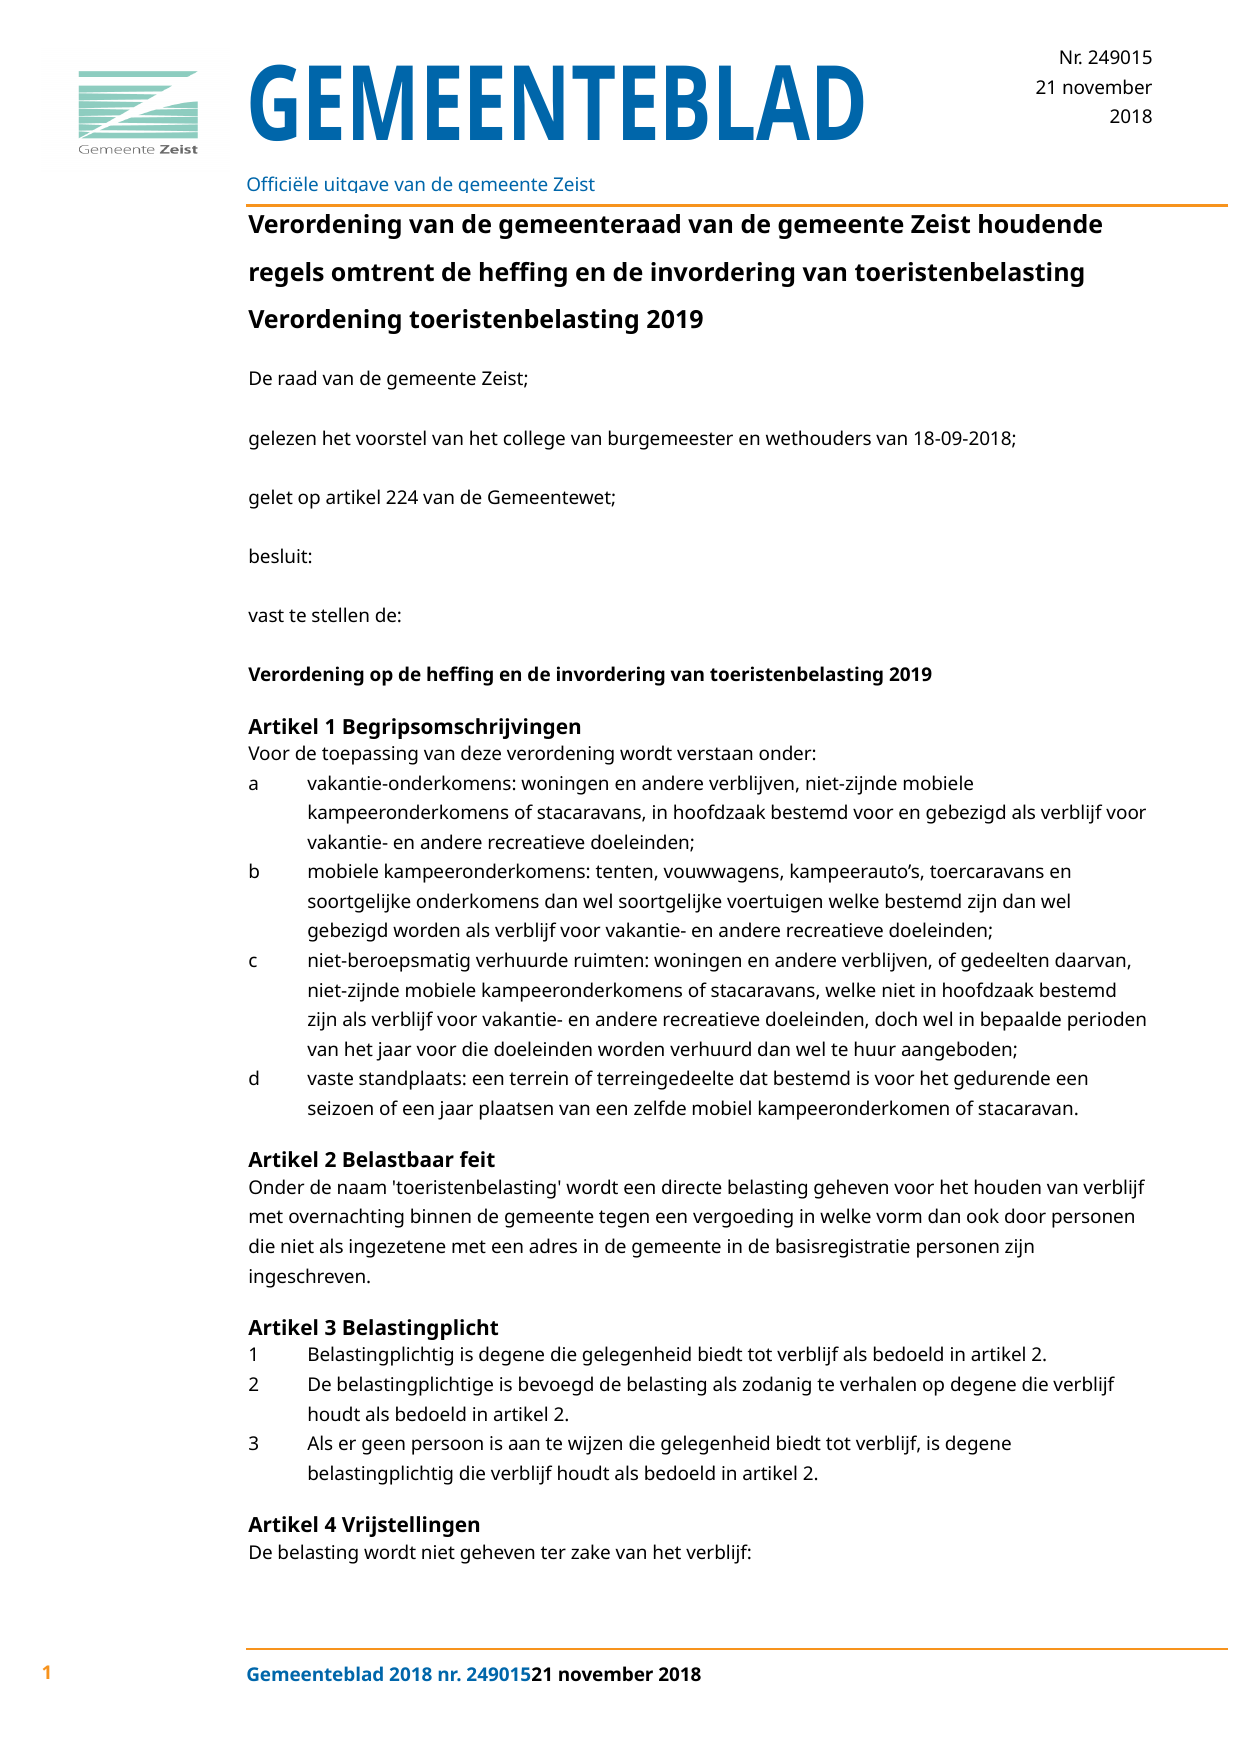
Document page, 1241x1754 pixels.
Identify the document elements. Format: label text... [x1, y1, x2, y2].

text vast te stellen de: [248, 602, 1152, 628]
text gelet op artikel 224 van de Gemeentewet; [248, 484, 1152, 509]
text De raad van de gemeente Zeist; [248, 366, 1152, 391]
text Onder de naam 'toeristenbelasting' wordt een directe belasting geheven voor het houden van verblijf met overnachting binnen de gemeente tegen een vergoeding in welke vorm dan ook door personen die niet als ingezetene met een adres in de gemeente in de basisregistratie personen zijn ingeschreven. [248, 1174, 1152, 1288]
text Verordening op de heffing en de invordering van toeristenbelasting 2019 [248, 661, 1152, 687]
text gelezen het voorstel van het college van burgemeester en wethouders van 18-09-2018; [248, 425, 1152, 450]
list Als er geen persoon is aan te wijzen die gelegenheid biedt tot verblijf, is degene belastingplichtig die verblijf houdt als bedoeld in artikel 2. [248, 1430, 1152, 1486]
list vakantie-onderkomens: woningen en andere verblijven, niet-zijnde mobiele kampeeronderkomens of stacaravans, in hoofdzaak bestemd voor en gebezigd als verblijf voor vakantie- en andere recreatieve doeleinden; [248, 770, 1152, 855]
list mobiele kampeeronderkomens: tenten, vouwwagens, kampeerauto’s, toercaravans en soortgelijke onderkomens dan wel soortgelijke voertuigen welke bestemd zijn dan wel gebezigd worden als verblijf voor vakantie- en andere recreatieve doeleinden; [248, 858, 1152, 943]
text De belasting wordt niet geheven ter zake van het verblijf: [248, 1539, 1152, 1564]
text Artikel 2 Belastbaar feit [248, 1146, 1152, 1174]
text besluit: [248, 543, 1152, 569]
text Artikel 3 Belastingplicht [248, 1313, 1152, 1342]
list vaste standplaats: een terrein of terreingedeelte dat bestemd is voor het gedurende een seizoen of een jaar plaatsen van een zelfde mobiel kampeeronderkomen of stacaravan. [248, 1066, 1152, 1121]
list niet-beroepsmatig verhuurde ruimten: woningen en andere verblijven, of gedeelten daarvan, niet-zijnde mobiele kampeeronderkomens of stacaravans, welke niet in hoofdzaak bestemd zijn als verblijf voor vakantie- en andere recreatieve doeleinden, doch wel in bepaalde perioden van het jaar voor die doeleinden worden verhuurd dan wel te huur aangeboden; [248, 947, 1152, 1062]
text Artikel 4 Vrijstellingen [248, 1510, 1152, 1539]
list De belastingplichtige is bevoegd de belasting als zodanig te verhalen op degene die verblijf houdt als bedoeld in artikel 2. [248, 1371, 1152, 1427]
text Verordening van de gemeenteraad van de gemeente Zeist houdende regels omtrent de heffing en de invordering van toeristenbelasting Verordening toeristenbelasting 2019 [248, 207, 1152, 336]
picture [41, 47, 231, 172]
list Belastingplichtig is degene die gelegenheid biedt tot verblijf als bedoeld in artikel 2. [248, 1342, 1152, 1367]
text Voor de toepassing van deze verordening wordt verstaan onder: [248, 740, 1152, 766]
text Artikel 1 Begripsomschrijvingen [248, 712, 1152, 740]
